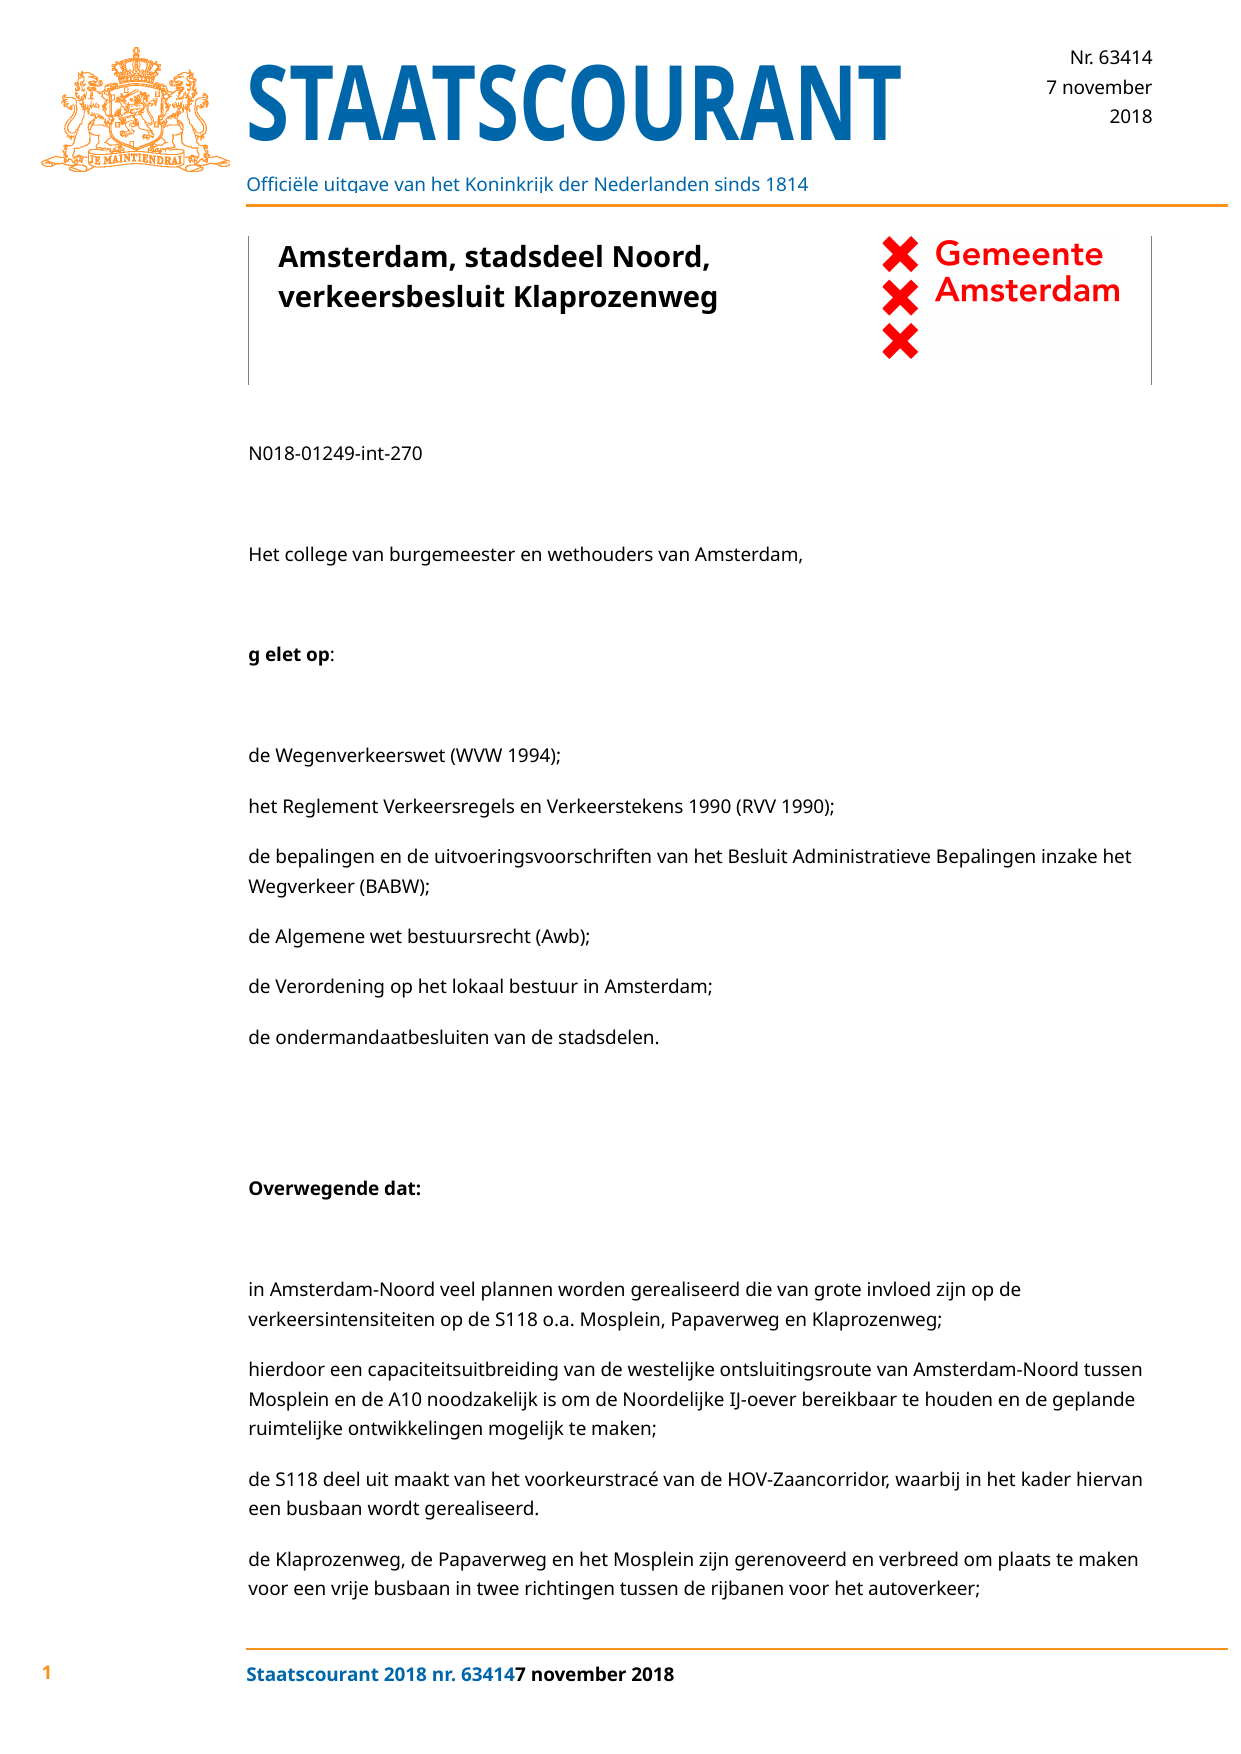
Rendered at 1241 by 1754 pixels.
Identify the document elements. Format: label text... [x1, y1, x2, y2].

table_header Amsterdam, stadsdeel Noord, verkeersbesluit Klaprozenweg [249, 236, 850, 385]
text de Algemene wet bestuursrecht (Awb); [248, 923, 1152, 949]
text het Reglement Verkeersregels en Verkeerstekens 1990 (RVV 1990); [248, 793, 1152, 819]
table_header [850, 236, 1151, 385]
text in Amsterdam-Noord veel plannen worden gerealiseerd die van grote invloed zijn op de verkeersintensiteiten op de S118 o.a. Mosplein, Papaverweg en Klaprozenweg; [248, 1276, 1152, 1332]
text de S118 deel uit maakt van het voorkeurstracé van de HOV-Zaancorridor, waarbij in het kader hiervan een busbaan wordt gerealiseerd. [248, 1466, 1152, 1521]
text de Wegenverkeerswet (WVW 1994); [248, 742, 1152, 768]
text N018-01249-int-270 [248, 440, 1152, 466]
picture [41, 47, 231, 172]
text de Verordening op het lokaal bestuur in Amsterdam; [248, 974, 1152, 999]
text Overwegende dat: [248, 1175, 1152, 1201]
text de ondermandaatbesluiten van de stadsdelen. [248, 1024, 1152, 1050]
text de bepalingen en de uitvoeringsvoorschriften van het Besluit Administratieve Bepalingen inzake het Wegverkeer (BABW); [248, 843, 1152, 899]
text hierdoor een capaciteitsuitbreiding van de westelijke ontsluitingsroute van Amsterdam-Noord tussen Mosplein en de A10 noodzakelijk is om de Noordelijke IJ-oever bereikbaar te houden en de geplande ruimtelijke ontwikkelingen mogelijk te maken; [248, 1356, 1152, 1441]
text Het college van burgemeester en wethouders van Amsterdam, [248, 541, 1152, 567]
text g elet op: [248, 642, 1152, 667]
text de Klaprozenweg, de Papaverweg en het Mosplein zijn gerenoveerd en verbreed om plaats te maken voor een vrije busbaan in twee richtingen tussen de rijbanen voor het autoverkeer; [248, 1546, 1152, 1601]
picture [882, 236, 1119, 359]
